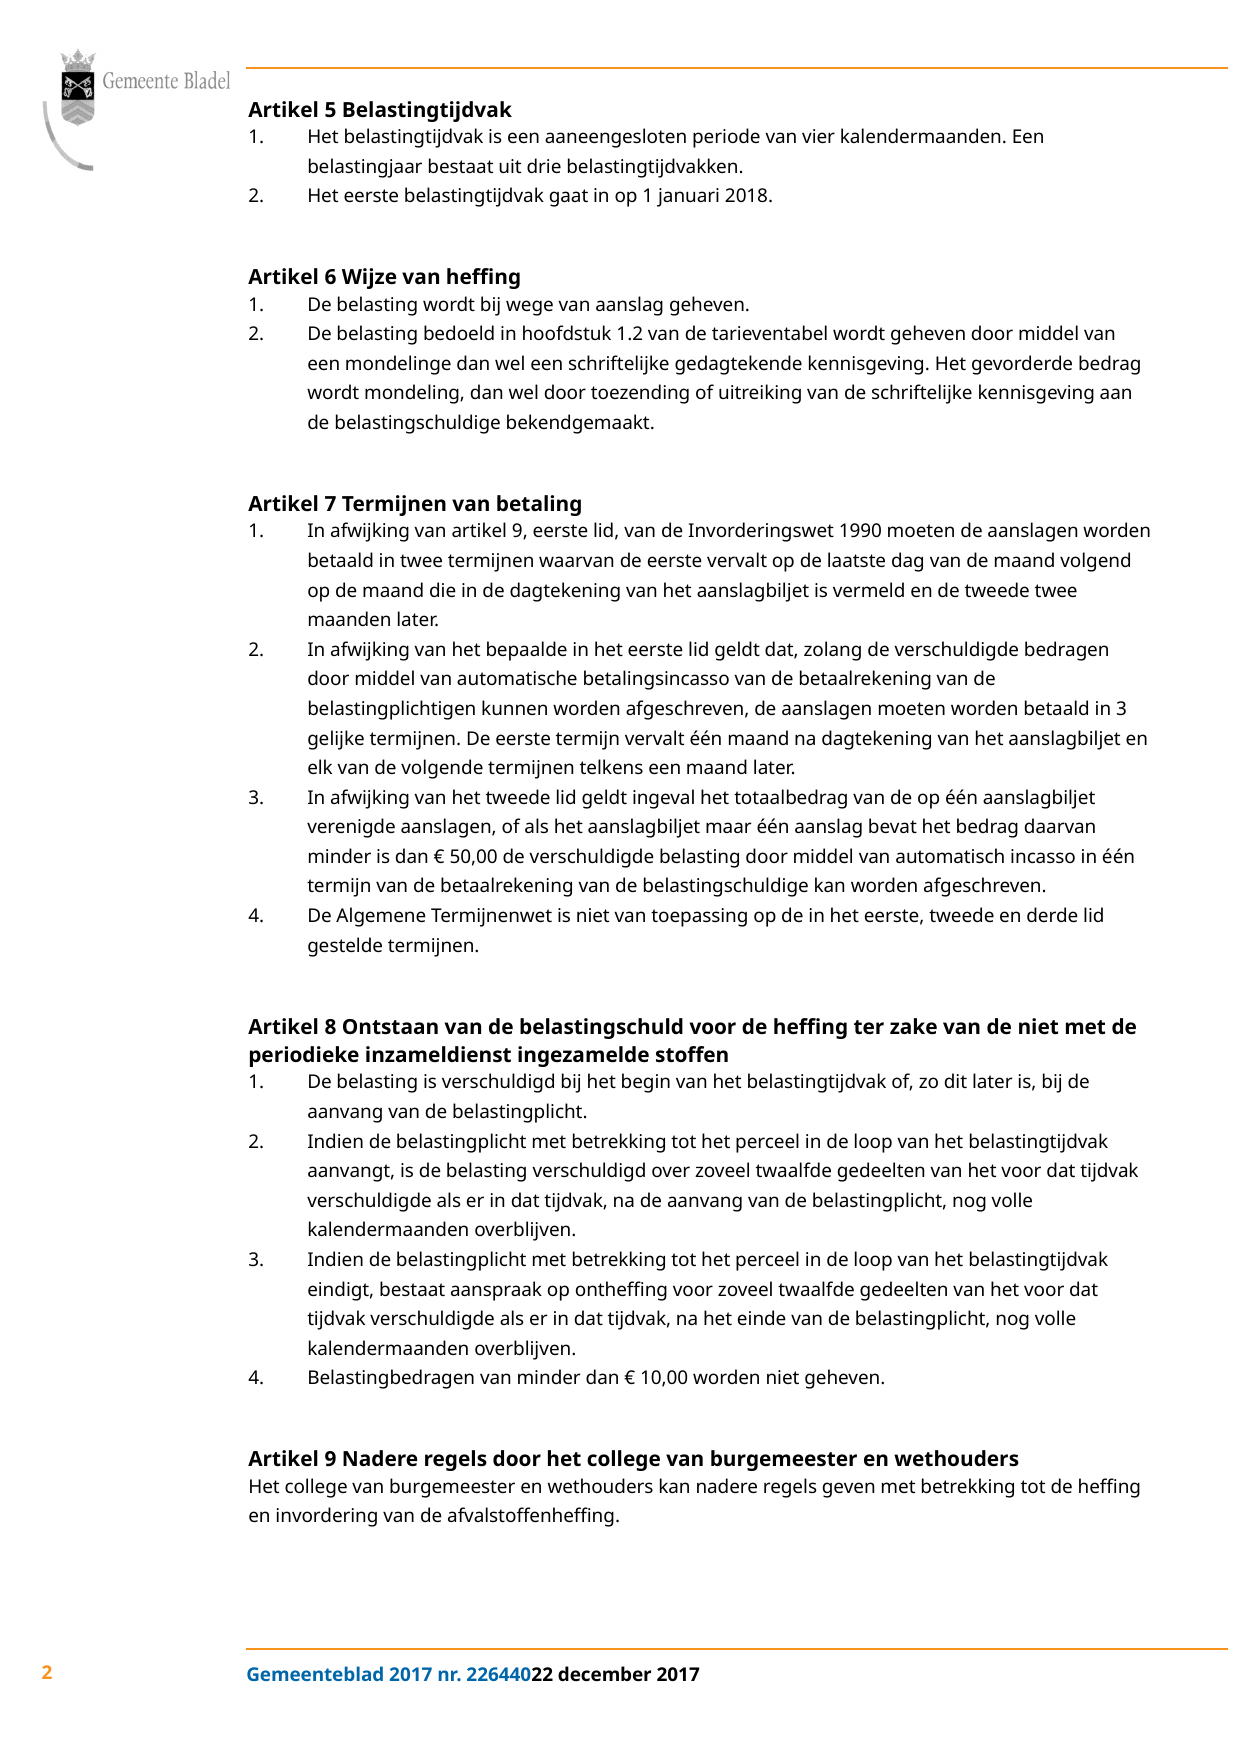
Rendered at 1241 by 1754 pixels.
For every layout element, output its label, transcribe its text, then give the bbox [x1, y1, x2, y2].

list De Algemene Termijnenwet is niet van toepassing op de in het eerste, tweede en derde lid gestelde termijnen. [248, 902, 1152, 957]
list Belastingbedragen van minder dan € 10,00 worden niet geheven. [248, 1364, 1152, 1390]
list In afwijking van het tweede lid geldt ingeval het totaalbedrag van de op één aanslagbiljet verenigde aanslagen, of als het aanslagbiljet maar één aanslag bevat het bedrag daarvan minder is dan € 50,00 de verschuldigde belasting door middel van automatisch incasso in één termijn van de betaalrekening van de belastingschuldige kan worden afgeschreven. [248, 784, 1152, 898]
text Artikel 5 Belastingtijdvak [248, 95, 1152, 123]
text Artikel 7 Termijnen van betaling [248, 489, 1152, 518]
list In afwijking van artikel 9, eerste lid, van de Invorderingswet 1990 moeten de aanslagen worden betaald in twee termijnen waarvan de eerste vervalt op de laatste dag van de maand volgend op de maand die in de dagtekening van het aanslagbiljet is vermeld en de tweede twee maanden later. [248, 518, 1152, 632]
picture [41, 47, 231, 172]
list Indien de belastingplicht met betrekking tot het perceel in de loop van het belastingtijdvak aanvangt, is de belasting verschuldigd over zoveel twaalfde gedeelten van het voor dat tijdvak verschuldigde als er in dat tijdvak, na de aanvang van de belastingplicht, nog volle kalendermaanden overblijven. [248, 1128, 1152, 1242]
list De belasting bedoeld in hoofdstuk 1.2 van de tarieventabel wordt geheven door middel van een mondelinge dan wel een schriftelijke gedagtekende kennisgeving. Het gevorderde bedrag wordt mondeling, dan wel door toezending of uitreiking van de schriftelijke kennisgeving aan de belastingschuldige bekendgemaakt. [248, 320, 1152, 435]
list De belasting wordt bij wege van aanslag geheven. [248, 291, 1152, 317]
text Artikel 6 Wijze van heffing [248, 262, 1152, 291]
list Het eerste belastingtijdvak gaat in op 1 januari 2018. [248, 182, 1152, 208]
list De belasting is verschuldigd bij het begin van het belastingtijdvak of, zo dit later is, bij de aanvang van de belastingplicht. [248, 1069, 1152, 1124]
list In afwijking van het bepaalde in het eerste lid geldt dat, zolang de verschuldigde bedragen door middel van automatische betalingsincasso van de betaalrekening van de belastingplichtigen kunnen worden afgeschreven, de aanslagen moeten worden betaald in 3 gelijke termijnen. De eerste termijn vervalt één maand na dagtekening van het aanslagbiljet en elk van de volgende termijnen telkens een maand later. [248, 636, 1152, 780]
list Het belastingtijdvak is een aaneengesloten periode van vier kalendermaanden. Een belastingjaar bestaat uit drie belastingtijdvakken. [248, 123, 1152, 178]
list Indien de belastingplicht met betrekking tot het perceel in de loop van het belastingtijdvak eindigt, bestaat aanspraak op ontheffing voor zoveel twaalfde gedeelten van het voor dat tijdvak verschuldigde als er in dat tijdvak, na het einde van de belastingplicht, nog volle kalendermaanden overblijven. [248, 1246, 1152, 1361]
text Het college van burgemeester en wethouders kan nadere regels geven met betrekking tot de heffing en invordering van de afvalstoffenheffing. [248, 1473, 1152, 1528]
text Artikel 8 Ontstaan van de belastingschuld voor de heffing ter zake van de niet met de periodieke inzameldienst ingezamelde stoffen [248, 1012, 1152, 1069]
text Artikel 9 Nadere regels door het college van burgemeester en wethouders [248, 1444, 1152, 1473]
